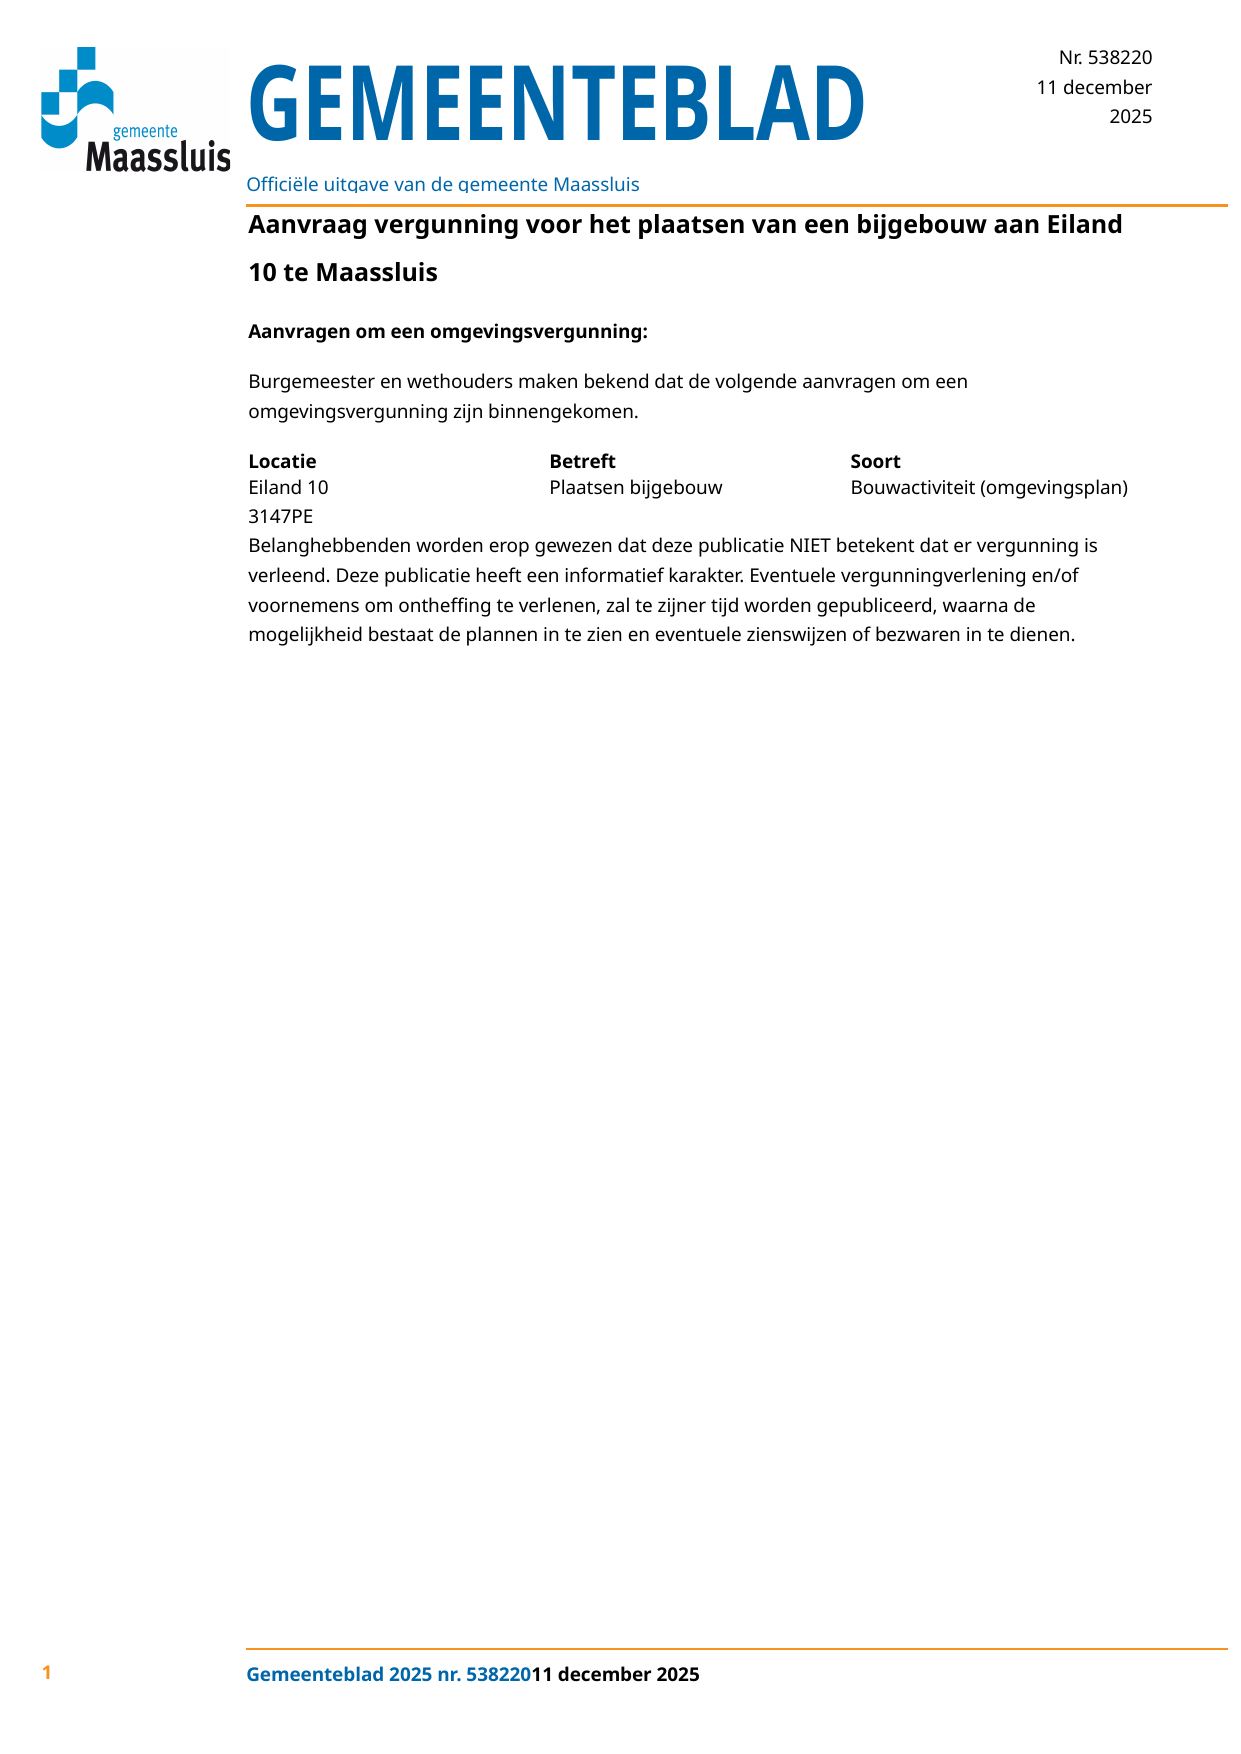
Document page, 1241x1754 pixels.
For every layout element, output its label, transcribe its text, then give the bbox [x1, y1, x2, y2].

picture [41, 47, 77, 92]
table_cell Bouwactiviteit (omgevingsplan) [850, 474, 1152, 529]
text Belanghebbenden worden erop gewezen dat deze publicatie NIET betekent dat er vergunning is verleend. Deze publicatie heeft een informatief karakter. Eventuele vergunningverlening en/of voornemens om ontheffing te verlenen, zal te zijner tijd worden gepubliceerd, waarna de mogelijkheid bestaat de plannen in te zien en eventuele zienswijzen of bezwaren in te dienen. [248, 533, 1152, 647]
text Aanvragen om een omgevingsvergunning: [248, 318, 1152, 344]
text Burgemeester en wethouders maken bekend dat de volgende aanvragen om een omgevingsvergunning zijn binnengekomen. [248, 368, 1152, 424]
table_cell Eiland 10 3147PE [248, 474, 549, 529]
picture [41, 47, 231, 172]
table_header Betreft [549, 449, 850, 474]
table_header Soort [850, 449, 1152, 474]
table_header Locatie [248, 449, 549, 474]
text Aanvraag vergunning voor het plaatsen van een bijgebouw aan Eiland 10 te Maassluis [248, 207, 1152, 288]
table_cell Plaatsen bijgebouw [549, 474, 850, 529]
